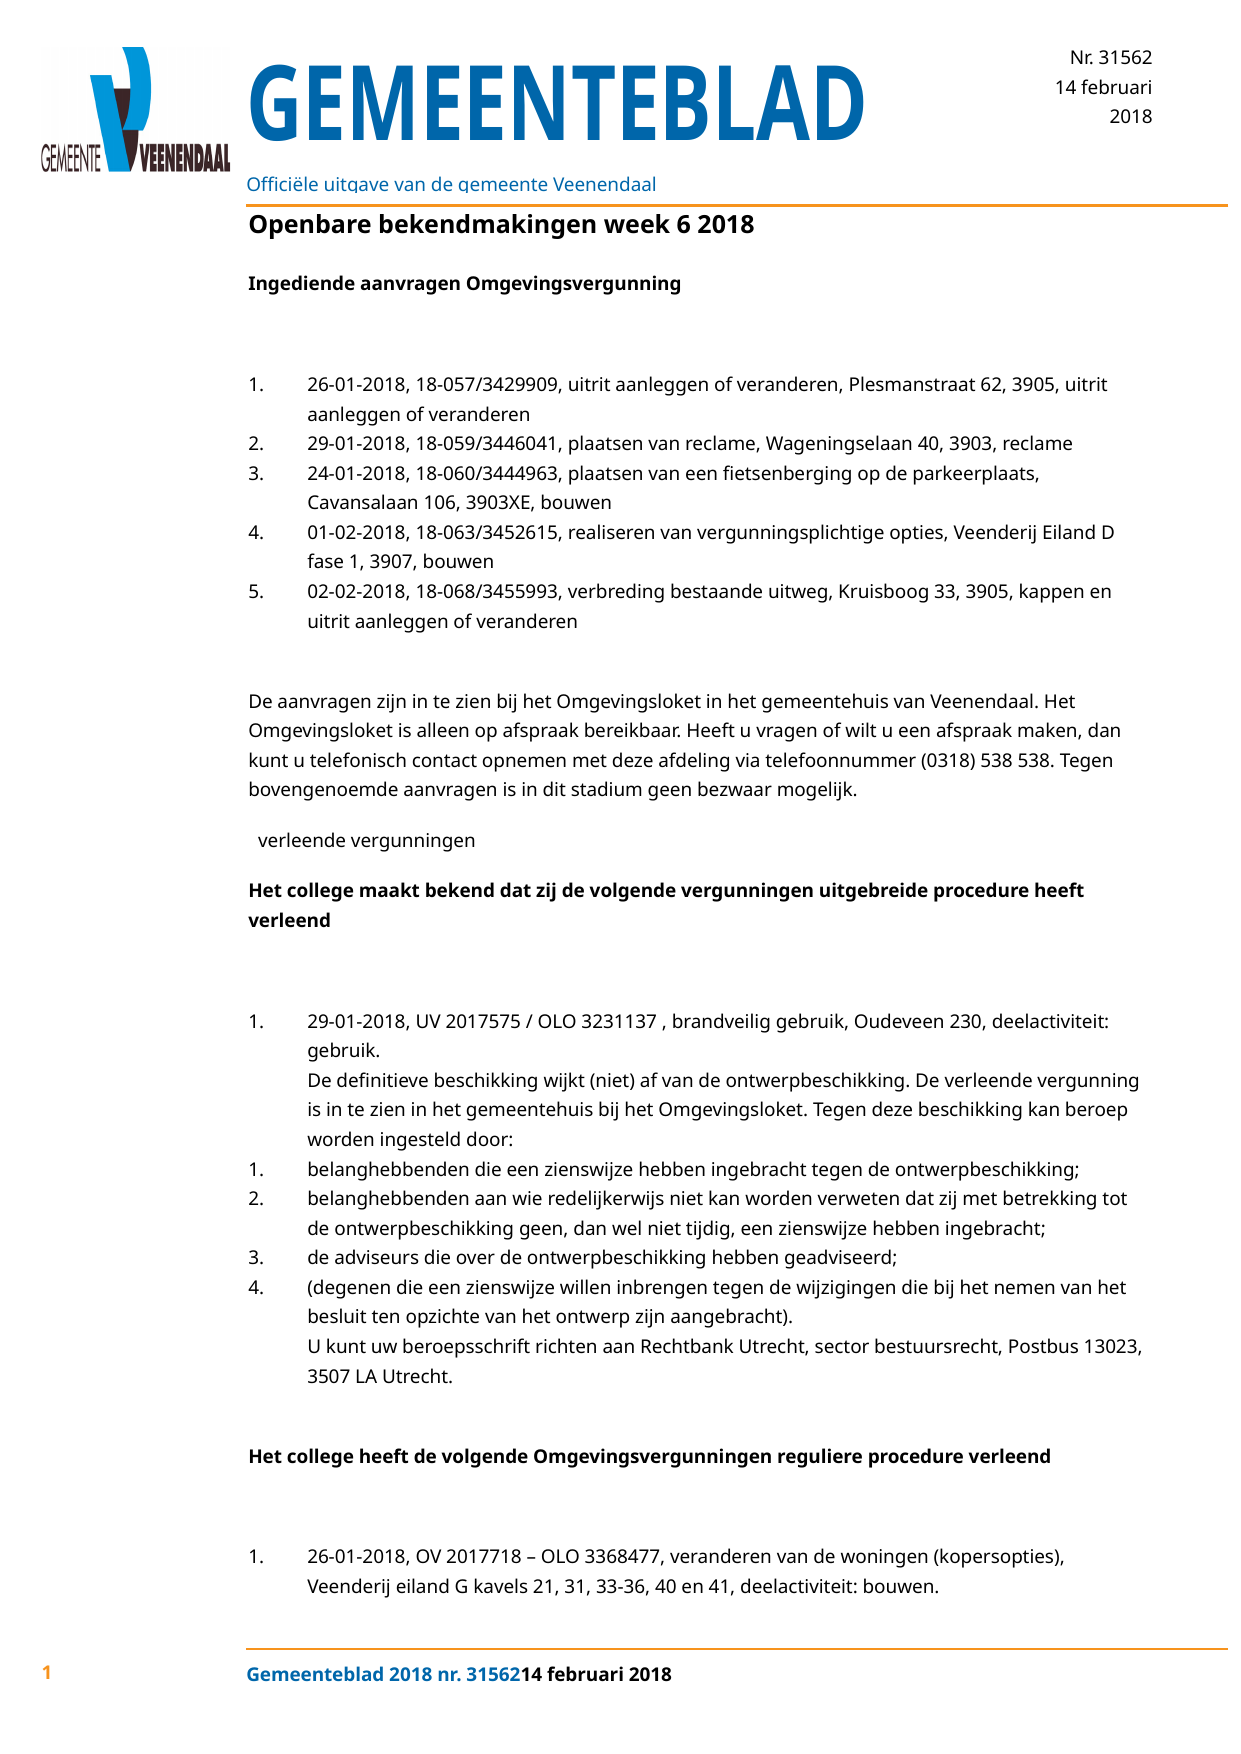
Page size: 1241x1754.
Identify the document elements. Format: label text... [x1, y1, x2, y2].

text Het college maakt bekend dat zij de volgende vergunningen uitgebreide procedure heeft verleend [248, 877, 1152, 933]
list 01-02-2018, 18-063/3452615, realiseren van vergunningsplichtige opties, Veenderij Eiland D fase 1, 3907, bouwen [248, 519, 1152, 574]
text Ingediende aanvragen Omgevingsvergunning [248, 270, 1152, 296]
picture [41, 47, 130, 172]
list 24-01-2018, 18-060/3444963, plaatsen van een fietsenberging op de parkeerplaats, Cavansalaan 106, 3903XE, bouwen [248, 460, 1152, 515]
picture [123, 47, 231, 172]
list belanghebbenden aan wie redelijkerwijs niet kan worden verweten dat zij met betrekking tot de ontwerpbeschikking geen, dan wel niet tijdig, een zienswijze hebben ingebracht; [248, 1185, 1152, 1241]
text Het college heeft de volgende Omgevingsvergunningen reguliere procedure verleend [248, 1443, 1152, 1468]
list De definitieve beschikking wijkt (niet) af van de ontwerpbeschikking. De verleende vergunning is in te zien in het gemeentehuis bij het Omgevingsloket. Tegen deze beschikking kan beroep worden ingesteld door: [248, 1067, 1152, 1152]
text verleende vergunningen [248, 827, 1152, 853]
list 02-02-2018, 18-068/3455993, verbreding bestaande uitweg, Kruisboog 33, 3905, kappen en uitrit aanleggen of veranderen [248, 578, 1152, 633]
list de adviseurs die over de ontwerpbeschikking hebben geadviseerd; [248, 1244, 1152, 1270]
list belanghebbenden die een zienswijze hebben ingebracht tegen de ontwerpbeschikking; [248, 1156, 1152, 1181]
list U kunt uw beroepsschrift richten aan Rechtbank Utrecht, sector bestuursrecht, Postbus 13023, 3507 LA Utrecht. [248, 1333, 1152, 1388]
list 29-01-2018, 18-059/3446041, plaatsen van reclame, Wageningselaan 40, 3903, reclame [248, 430, 1152, 456]
text De aanvragen zijn in te zien bij het Omgevingsloket in het gemeentehuis van Veenendaal. Het Omgevingsloket is alleen op afspraak bereikbaar. Heeft u vragen of wilt u een afspraak maken, dan kunt u telefonisch contact opnemen met deze afdeling via telefoonnummer (0318) 538 538. Tegen bovengenoemde aanvragen is in dit stadium geen bezwaar mogelijk. [248, 688, 1152, 802]
list (degenen die een zienswijze willen inbrengen tegen de wijzigingen die bij het nemen van het besluit ten opzichte van het ontwerp zijn aangebracht). [248, 1274, 1152, 1329]
list 26-01-2018, OV 2017718 – OLO 3368477, veranderen van de woningen (kopersopties), Veenderij eiland G kavels 21, 31, 33-36, 40 en 41, deelactiviteit: bouwen. [248, 1544, 1152, 1599]
text Openbare bekendmakingen week 6 2018 [248, 207, 1152, 241]
list 29-01-2018, UV 2017575 / OLO 3231137 , brandveilig gebruik, Oudeveen 230, deelactiviteit: gebruik. [248, 1008, 1152, 1063]
list 26-01-2018, 18-057/3429909, uitrit aanleggen of veranderen, Plesmanstraat 62, 3905, uitrit aanleggen of veranderen [248, 371, 1152, 426]
